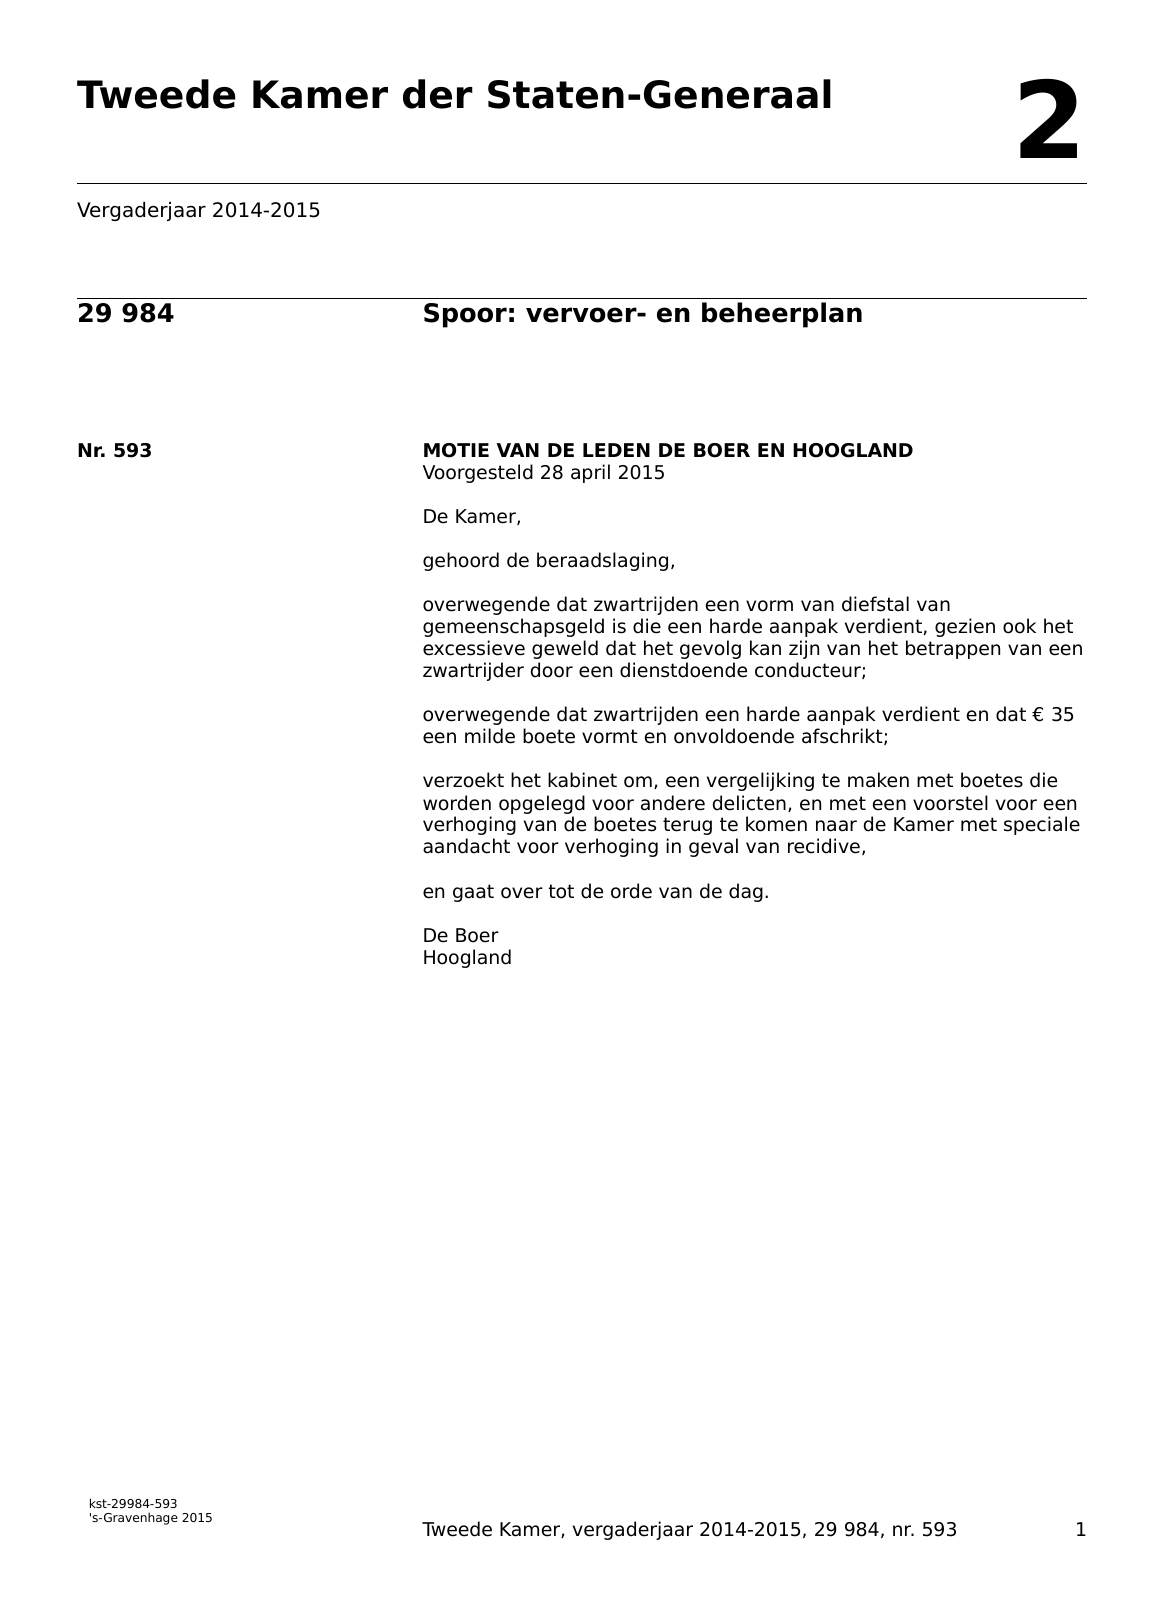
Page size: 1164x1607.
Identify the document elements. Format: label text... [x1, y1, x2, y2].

text overwegende dat zwartrijden een vorm van diefstal van gemeenschapsgeld is die een harde aanpak verdient, gezien ook het excessieve geweld dat het gevolg kan zijn van het betrappen van een zwartrijder door een dienstdoende conducteur; [422, 594, 1087, 682]
subtitle Nr. 593 MOTIE VAN DE LEDEN DE BOER EN HOOGLAND [77, 440, 1087, 462]
text gehoord de beraadslaging, [422, 550, 1087, 572]
text 's-Gravenhage 2015 [88, 1511, 323, 1525]
text overwegende dat zwartrijden een harde aanpak verdient en dat € 35 een milde boete vormt en onvoldoende afschrikt; [422, 704, 1087, 748]
text De Kamer, [422, 506, 1087, 528]
table_header 2 [886, 59, 1087, 183]
text De Boer [422, 925, 1087, 947]
text verzoekt het kabinet om, een vergelijking te maken met boetes die worden opgelegd voor andere delicten, en met een voorstel voor een verhoging van de boetes terug te komen naar de Kamer met speciale aandacht voor verhoging in geval van recidive, [422, 770, 1087, 858]
table_cell Vergaderjaar 2014-2015 [77, 184, 1087, 298]
table_header Tweede Kamer der Staten-Generaal [77, 59, 886, 183]
subtitle 29 984 Spoor: vervoer- en beheerplan [77, 299, 1087, 329]
text Voorgesteld 28 april 2015 [422, 462, 1087, 484]
text Hoogland [422, 947, 1087, 969]
text en gaat over tot de orde van de dag. [422, 881, 1087, 902]
text kst-29984-593 [88, 1497, 323, 1511]
